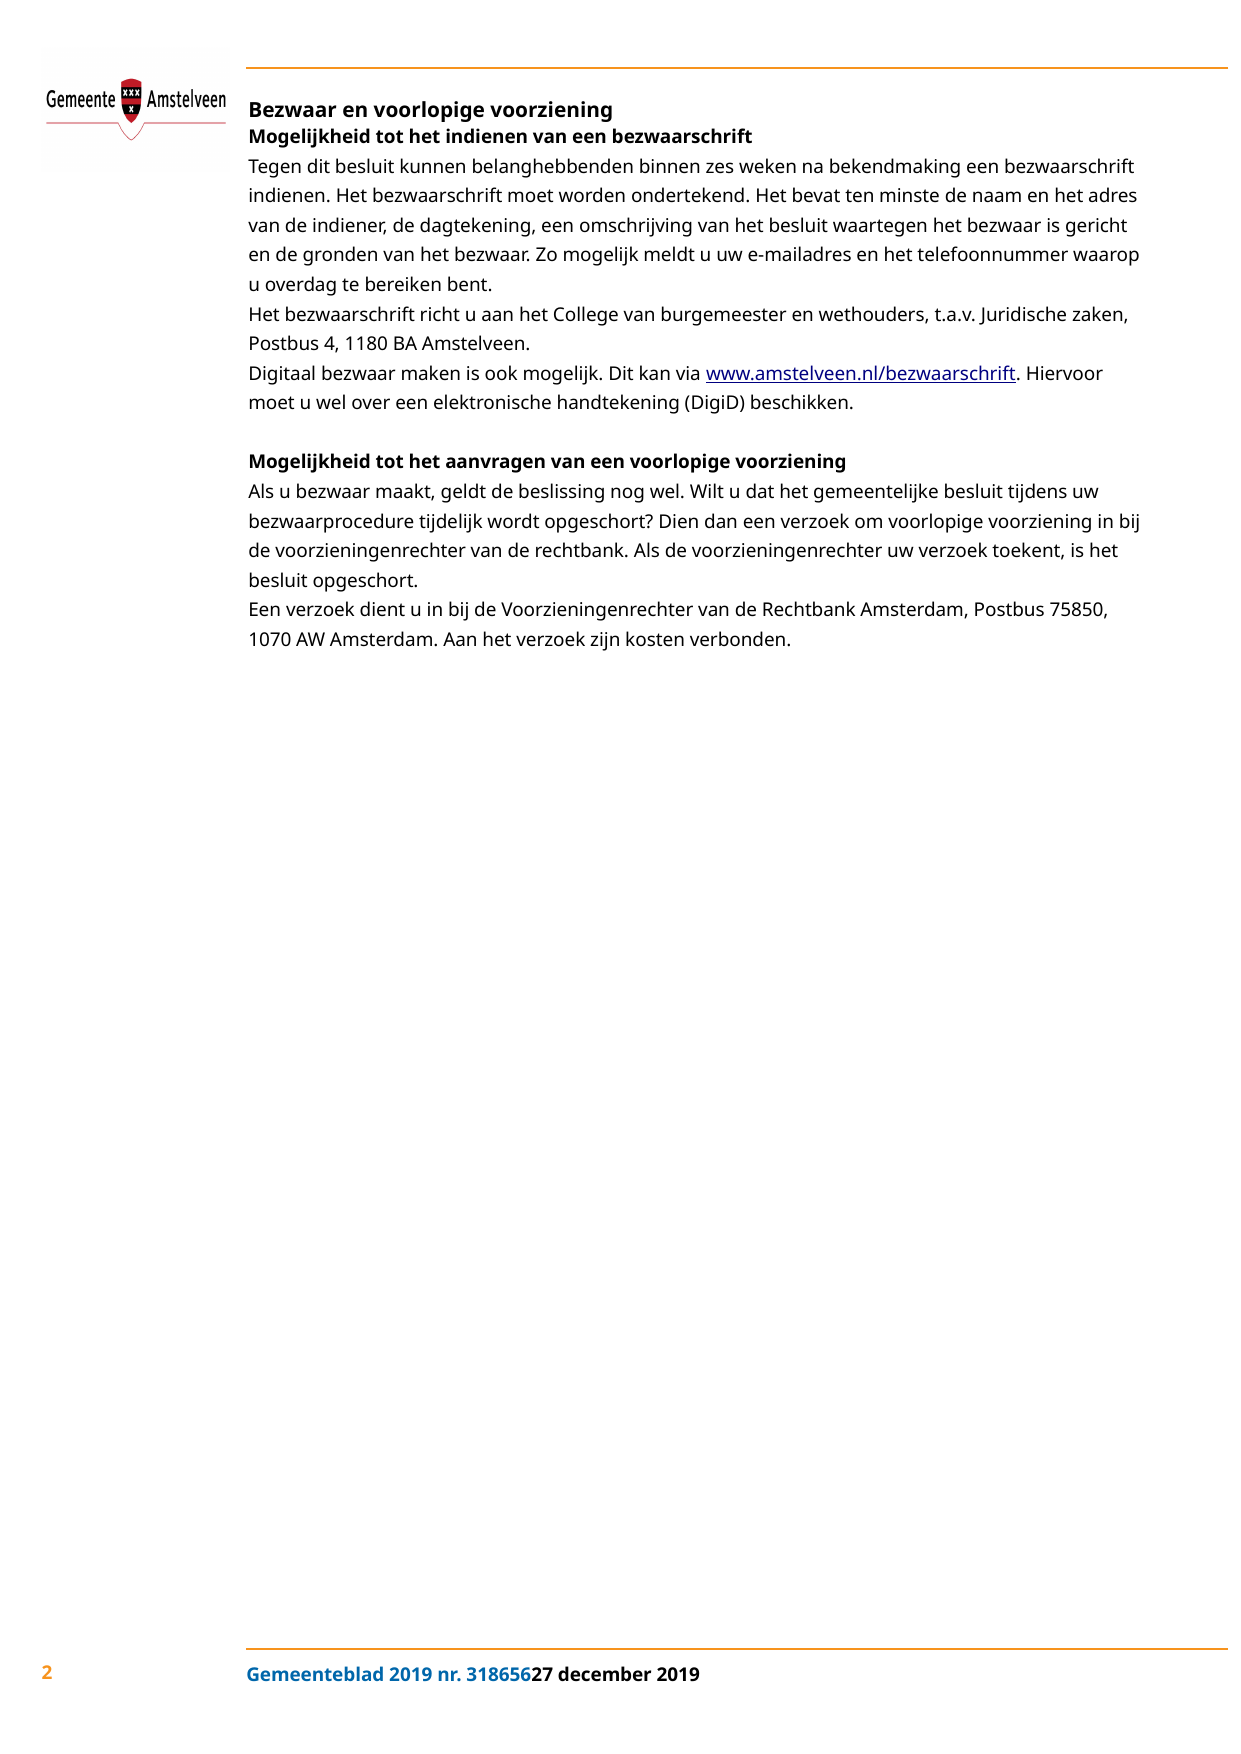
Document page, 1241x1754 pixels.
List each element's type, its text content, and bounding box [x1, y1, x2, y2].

text Digitaal bezwaar maken is ook mogelijk. Dit kan via www.amstelveen.nl/bezwaarschrift. Hiervoor moet u wel over een elektronische handtekening (DigiD) beschikken. [248, 360, 1152, 415]
text Als u bezwaar maakt, geldt de beslissing nog wel. Wilt u dat het gemeentelijke besluit tijdens uw bezwaarprocedure tijdelijk wordt opgeschort? Dien dan een verzoek om voorlopige voorziening in bij de voorzieningenrechter van de rechtbank. Als de voorzieningenrechter uw verzoek toekent, is het besluit opgeschort. [248, 478, 1152, 593]
text Mogelijkheid tot het aanvragen van een voorlopige voorziening [248, 449, 1152, 474]
text Het bezwaarschrift richt u aan het College van burgemeester en wethouders, t.a.v. Juridische zaken, Postbus 4, 1180 BA Amstelveen. [248, 301, 1152, 356]
text Mogelijkheid tot het indienen van een bezwaarschrift [248, 123, 1152, 149]
text Een verzoek dient u in bij de Voorzieningenrechter van de Rechtbank Amsterdam, Postbus 75850, 1070 AW Amsterdam. Aan het verzoek zijn kosten verbonden. [248, 597, 1152, 652]
text Tegen dit besluit kunnen belanghebbenden binnen zes weken na bekendmaking een bezwaarschrift indienen. Het bezwaarschrift moet worden ondertekend. Het bevat ten minste de naam en het adres van de indiener, de dagtekening, een omschrijving van het besluit waartegen het bezwaar is gericht en de gronden van het bezwaar. Zo mogelijk meldt u uw e-mailadres en het telefoonnummer waarop u overdag te bereiken bent. [248, 153, 1152, 297]
picture [41, 47, 231, 172]
text Bezwaar en voorlopige voorziening [248, 95, 1152, 123]
